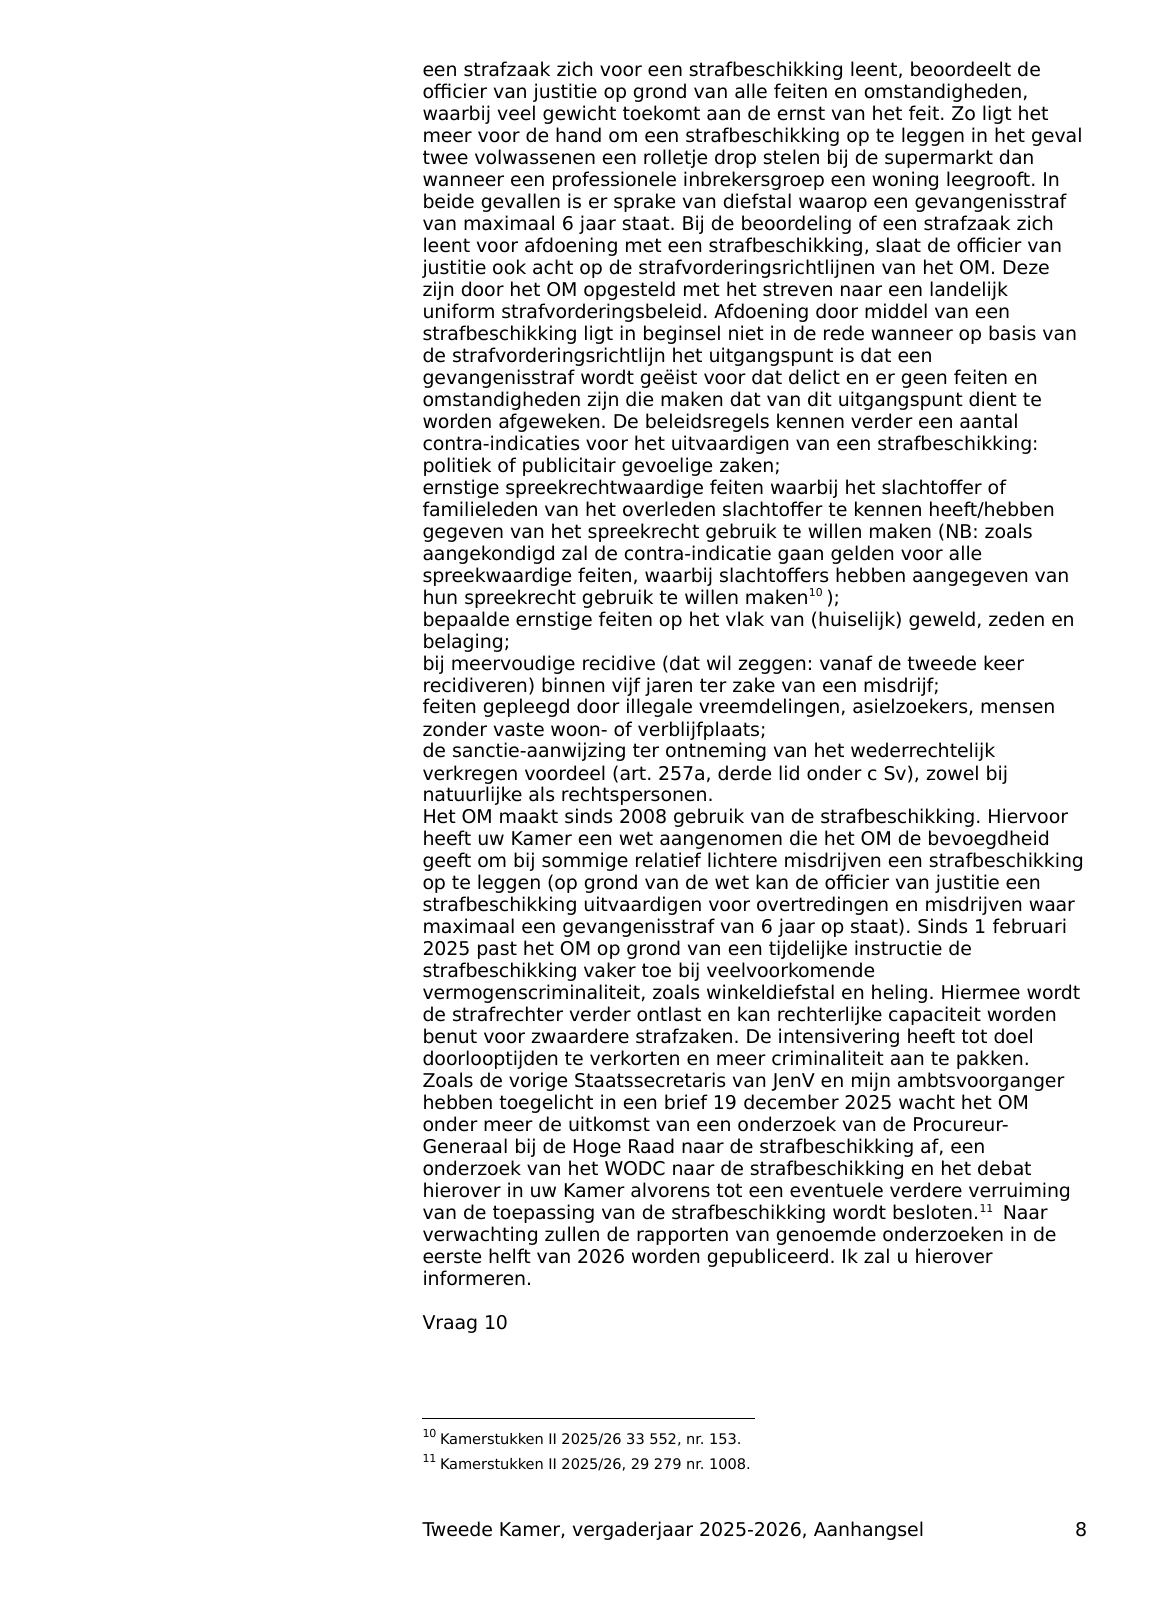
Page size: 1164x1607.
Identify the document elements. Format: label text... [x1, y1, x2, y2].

text een strafzaak zich voor een strafbeschikking leent, beoordeelt de officier van justitie op grond van alle feiten en omstandigheden, waarbij veel gewicht toekomt aan de ernst van het feit. Zo ligt het meer voor de hand om een strafbeschikking op te leggen in het geval twee volwassenen een rolletje drop stelen bij de supermarkt dan wanneer een professionele inbrekersgroep een woning leegrooft. In beide gevallen is er sprake van diefstal waarop een gevangenisstraf van maximaal 6 jaar staat. Bij de beoordeling of een strafzaak zich leent voor afdoening met een strafbeschikking, slaat de officier van justitie ook acht op de strafvorderingsrichtlijnen van het OM. Deze zijn door het OM opgesteld met het streven naar een landelijk uniform strafvorderingsbeleid. Afdoening door middel van een strafbeschikking ligt in beginsel niet in de rede wanneer op basis van de strafvorderingsrichtlijn het uitgangspunt is dat een gevangenisstraf wordt geëist voor dat delict en er geen feiten en omstandigheden zijn die maken dat van dit uitgangspunt dient te worden afgeweken. De beleidsregels kennen verder een aantal contra-indicaties voor het uitvaardigen van een strafbeschikking: [422, 59, 1087, 455]
text feiten gepleegd door illegale vreemdelingen, asielzoekers, mensen zonder vaste woon- of verblijfplaats; [422, 696, 1087, 740]
text politiek of publicitair gevoelige zaken; [422, 455, 1087, 477]
text Zoals de vorige Staatssecretaris van JenV en mijn ambtsvoorganger hebben toegelicht in een brief 19 december 2025 wacht het OM onder meer de uitkomst van een onderzoek van de Procureur-Generaal bij de Hoge Raad naar de strafbeschikking af, een onderzoek van het WODC naar de strafbeschikking en het debat hierover in uw Kamer alvorens tot een eventuele verdere verruiming van de toepassing van de strafbeschikking wordt besloten. Naar verwachting zullen de rapporten van genoemde onderzoeken in de eerste helft van 2026 worden gepubliceerd. Ik zal u hierover informeren. [422, 1070, 1087, 1290]
text ernstige spreekrechtwaardige feiten waarbij het slachtoffer of familieleden van het overleden slachtoffer te kennen heeft/hebben gegeven van het spreekrecht gebruik te willen maken (NB: zoals aangekondigd zal de contra-indicatie gaan gelden voor alle spreekwaardige feiten, waarbij slachtoffers hebben aangegeven van hun spreekrecht gebruik te willen maken); [422, 477, 1087, 608]
text de sanctie-aanwijzing ter ontneming van het wederrechtelijk verkregen voordeel (art. 257a, derde lid onder c Sv), zowel bij natuurlijke als rechtspersonen. [422, 740, 1087, 806]
text Vraag 10 [422, 1312, 1087, 1334]
text bepaalde ernstige feiten op het vlak van (huiselijk) geweld, zeden en belaging; [422, 608, 1087, 652]
text Het OM maakt sinds 2008 gebruik van de strafbeschikking. Hiervoor heeft uw Kamer een wet aangenomen die het OM de bevoegdheid geeft om bij sommige relatief lichtere misdrijven een strafbeschikking op te leggen (op grond van de wet kan de officier van justitie een strafbeschikking uitvaardigen voor overtredingen en misdrijven waar maximaal een gevangenisstraf van 6 jaar op staat). Sinds 1 februari 2025 past het OM op grond van een tijdelijke instructie de strafbeschikking vaker toe bij veelvoorkomende vermogenscriminaliteit, zoals winkeldiefstal en heling. Hiermee wordt de strafrechter verder ontlast en kan rechterlijke capaciteit worden benut voor zwaardere strafzaken. De intensivering heeft tot doel doorlooptijden te verkorten en meer criminaliteit aan te pakken. [422, 806, 1087, 1070]
text Kamerstukken II 2025/26 33 552, nr. 153. [422, 1427, 1087, 1449]
text Kamerstukken II 2025/26, 29 279 nr. 1008. [422, 1452, 1087, 1474]
text bij meervoudige recidive (dat wil zeggen: vanaf de tweede keer recidiveren) binnen vijf jaren ter zake van een misdrijf; [422, 652, 1087, 696]
